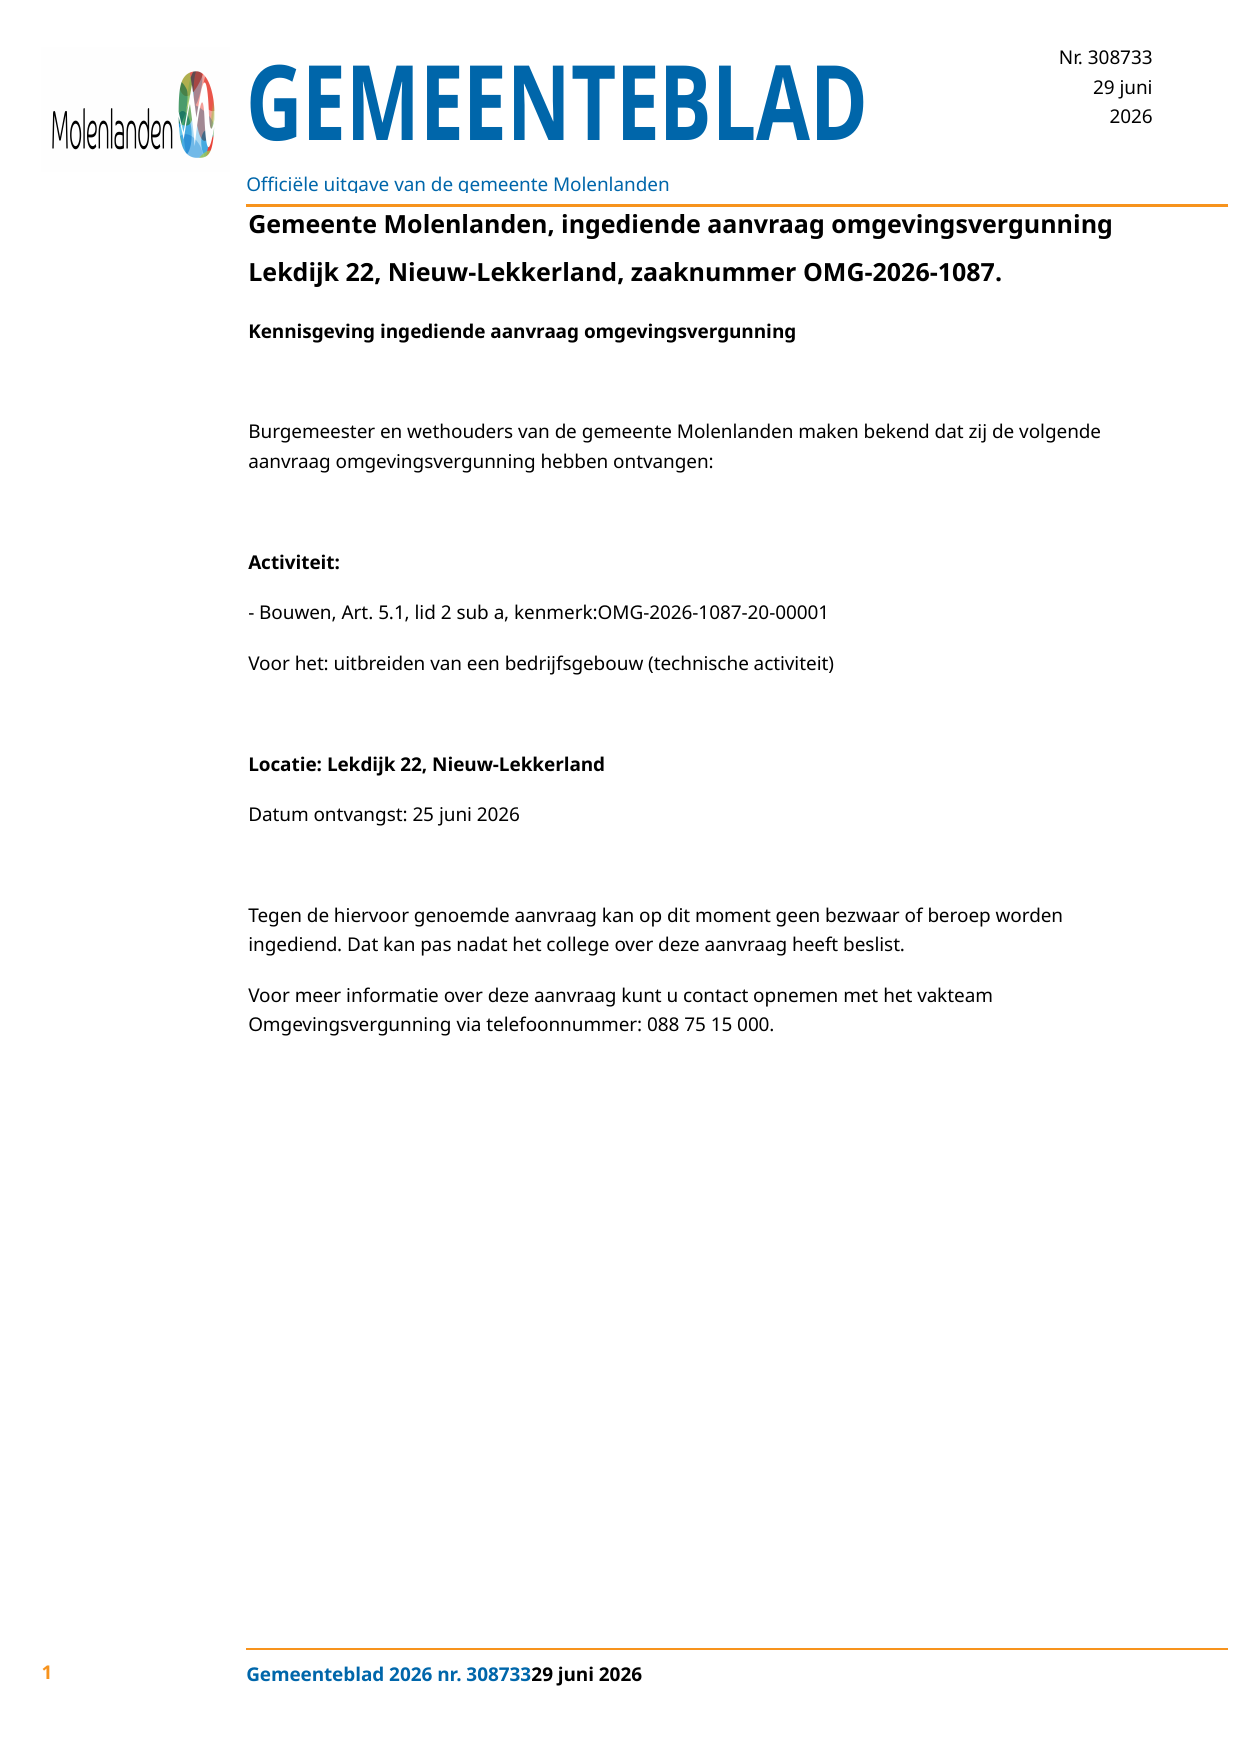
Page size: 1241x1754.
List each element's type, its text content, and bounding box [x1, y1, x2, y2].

text Voor het: uitbreiden van een bedrijfsgebouw (technische activiteit) [248, 650, 1152, 676]
text Gemeente Molenlanden, ingediende aanvraag omgevingsvergunning Lekdijk 22, Nieuw-Lekkerland, zaaknummer OMG-2026-1087. [248, 207, 1152, 288]
picture [41, 47, 231, 172]
text Datum ontvangst: 25 juni 2026 [248, 801, 1152, 827]
text Locatie: Lekdijk 22, Nieuw-Lekkerland [248, 751, 1152, 777]
text Tegen de hiervoor genoemde aanvraag kan op dit moment geen bezwaar of beroep worden ingediend. Dat kan pas nadat het college over deze aanvraag heeft beslist. [248, 902, 1152, 957]
text Kennisgeving ingediende aanvraag omgevingsvergunning [248, 318, 1152, 344]
text Burgemeester en wethouders van de gemeente Molenlanden maken bekend dat zij de volgende aanvraag omgevingsvergunning hebben ontvangen: [248, 419, 1152, 474]
text - Bouwen, Art. 5.1, lid 2 sub a, kenmerk:OMG-2026-1087-20-00001 [248, 599, 1152, 625]
text Activiteit: [248, 549, 1152, 575]
text Voor meer informatie over deze aanvraag kunt u contact opnemen met het vakteam Omgevingsvergunning via telefoonnummer: 088 75 15 000. [248, 982, 1152, 1037]
